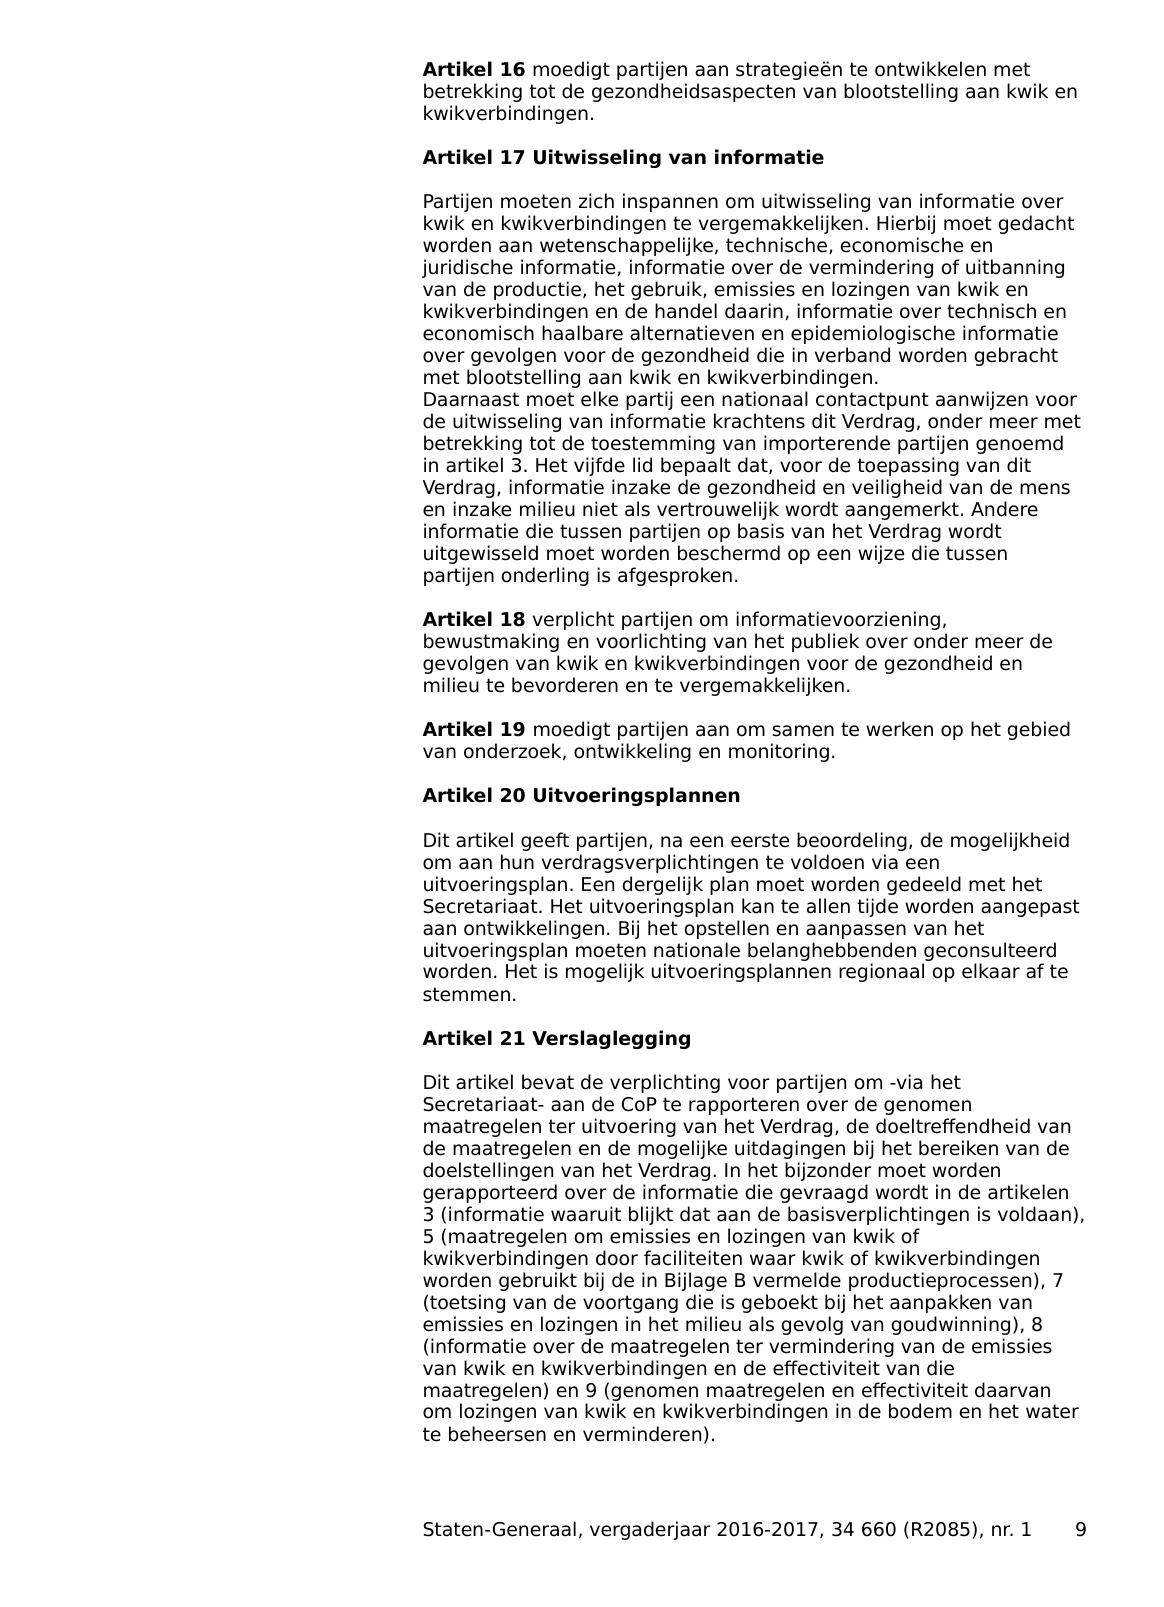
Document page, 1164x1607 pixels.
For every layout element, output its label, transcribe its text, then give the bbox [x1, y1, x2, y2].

text Dit artikel geeft partijen, na een eerste beoordeling, de mogelijkheid om aan hun verdragsverplichtingen te voldoen via een uitvoeringsplan. Een dergelijk plan moet worden gedeeld met het Secretariaat. Het uitvoeringsplan kan te allen tijde worden aangepast aan ontwikkelingen. Bij het opstellen en aanpassen van het uitvoeringsplan moeten nationale belanghebbenden geconsulteerd worden. Het is mogelijk uitvoeringsplannen regionaal op elkaar af te stemmen. [422, 829, 1087, 1005]
text Artikel 16 moedigt partijen aan strategieën te ontwikkelen met betrekking tot de gezondheidsaspecten van blootstelling aan kwik en kwikverbindingen. [422, 59, 1087, 125]
subtitle Artikel 20 Uitvoeringsplannen [422, 785, 1087, 807]
subtitle Artikel 21 Verslaglegging [422, 1028, 1087, 1049]
text Partijen moeten zich inspannen om uitwisseling van informatie over kwik en kwikverbindingen te vergemakkelijken. Hierbij moet gedacht worden aan wetenschappelijke, technische, economische en juridische informatie, informatie over de vermindering of uitbanning van de productie, het gebruik, emissies en lozingen van kwik en kwikverbindingen en de handel daarin, informatie over technisch en economisch haalbare alternatieven en epidemiologische informatie over gevolgen voor de gezondheid die in verband worden gebracht met blootstelling aan kwik en kwikverbindingen. [422, 191, 1087, 389]
text Daarnaast moet elke partij een nationaal contactpunt aanwijzen voor de uitwisseling van informatie krachtens dit Verdrag, onder meer met betrekking tot de toestemming van importerende partijen genoemd in artikel 3. Het vijfde lid bepaalt dat, voor de toepassing van dit Verdrag, informatie inzake de gezondheid en veiligheid van de mens en inzake milieu niet als vertrouwelijk wordt aangemerkt. Andere informatie die tussen partijen op basis van het Verdrag wordt uitgewisseld moet worden beschermd op een wijze die tussen partijen onderling is afgesproken. [422, 389, 1087, 587]
subtitle Artikel 17 Uitwisseling van informatie [422, 147, 1087, 169]
text Artikel 19 moedigt partijen aan om samen te werken op het gebied van onderzoek, ontwikkeling en monitoring. [422, 719, 1087, 763]
text Dit artikel bevat de verplichting voor partijen om -via het Secretariaat- aan de CoP te rapporteren over de genomen maatregelen ter uitvoering van het Verdrag, de doeltreffendheid van de maatregelen en de mogelijke uitdagingen bij het bereiken van de doelstellingen van het Verdrag. In het bijzonder moet worden gerapporteerd over de informatie die gevraagd wordt in de artikelen 3 (informatie waaruit blijkt dat aan de basisverplichtingen is voldaan), 5 (maatregelen om emissies en lozingen van kwik of kwikverbindingen door faciliteiten waar kwik of kwikverbindingen worden gebruikt bij de in Bijlage B vermelde productieprocessen), 7 (toetsing van de voortgang die is geboekt bij het aanpakken van emissies en lozingen in het milieu als gevolg van goudwinning), 8 (informatie over de maatregelen ter vermindering van de emissies van kwik en kwikverbindingen en de effectiviteit van die maatregelen) en 9 (genomen maatregelen en effectiviteit daarvan om lozingen van kwik en kwikverbindingen in de bodem en het water te beheersen en verminderen). [422, 1072, 1087, 1445]
text Artikel 18 verplicht partijen om informatievoorziening, bewustmaking en voorlichting van het publiek over onder meer de gevolgen van kwik en kwikverbindingen voor de gezondheid en milieu te bevorderen en te vergemakkelijken. [422, 609, 1087, 697]
